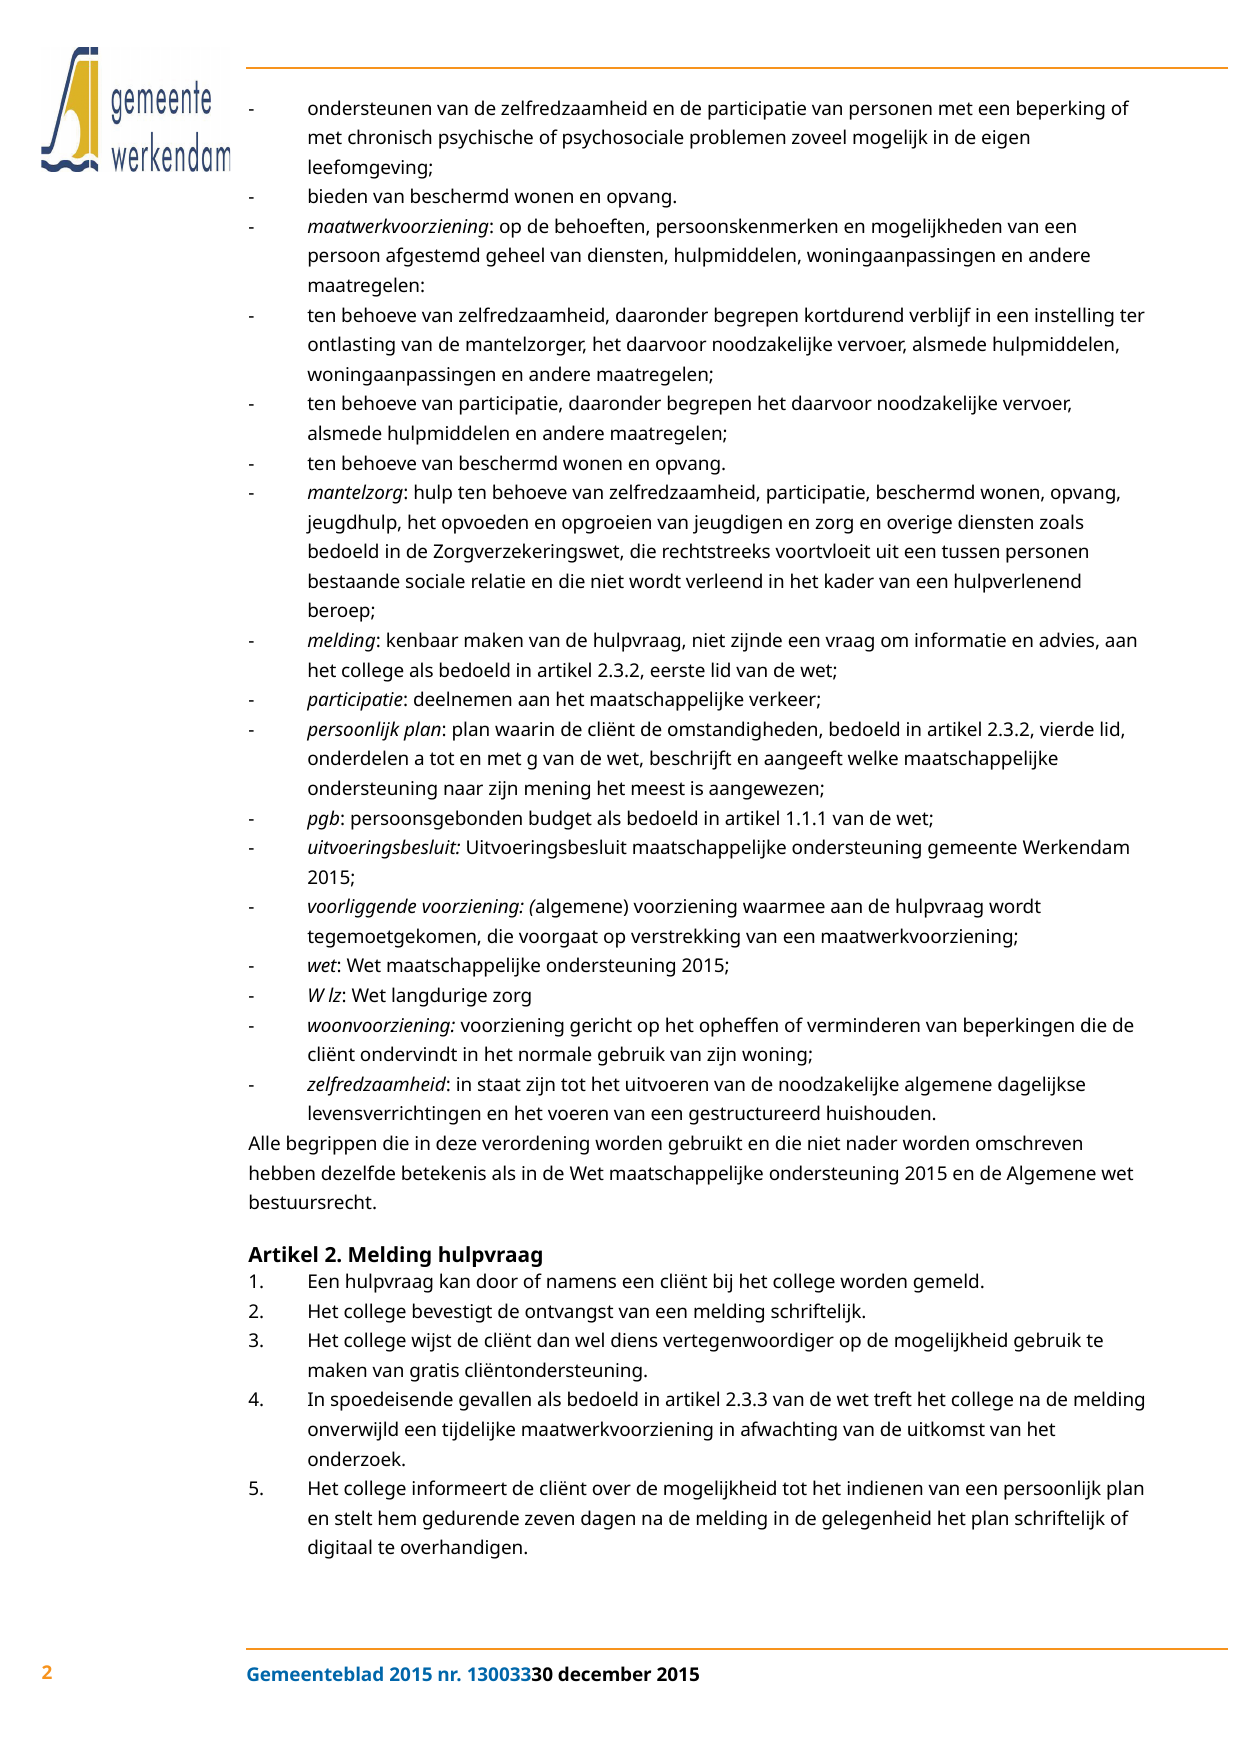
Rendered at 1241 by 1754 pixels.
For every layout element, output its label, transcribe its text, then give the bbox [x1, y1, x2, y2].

list zelfredzaamheid: in staat zijn tot het uitvoeren van de noodzakelijke algemene dagelijkse levensverrichtingen en het voeren van een gestructureerd huishouden. [248, 1071, 1152, 1126]
list maatwerkvoorziening: op de behoeften, persoonskenmerken en mogelijkheden van een persoon afgestemd geheel van diensten, hulpmiddelen, woningaanpassingen en andere maatregelen: [248, 213, 1152, 298]
list Het college bevestigt de ontvangst van een melding schriftelijk. [248, 1298, 1152, 1323]
list ten behoeve van participatie, daaronder begrepen het daarvoor noodzakelijke vervoer, alsmede hulpmiddelen en andere maatregelen; [248, 391, 1152, 446]
text Alle begrippen die in deze verordening worden gebruikt en die niet nader worden omschreven [248, 1130, 1152, 1156]
list pgb: persoonsgebonden budget als bedoeld in artikel 1.1.1 van de wet; [248, 805, 1152, 831]
list ten behoeve van beschermd wonen en opvang. [248, 450, 1152, 476]
list Het college wijst de cliënt dan wel diens vertegenwoordiger op de mogelijkheid gebruik te maken van gratis cliëntondersteuning. [248, 1327, 1152, 1383]
list voorliggende voorziening: (algemene) voorziening waarmee aan de hulpvraag wordt tegemoetgekomen, die voorgaat op verstrekking van een maatwerkvoorziening; [248, 893, 1152, 949]
list W lz: Wet langdurige zorg [248, 982, 1152, 1008]
list Het college informeert de cliënt over de mogelijkheid tot het indienen van een persoonlijk plan en stelt hem gedurende zeven dagen na de melding in de gelegenheid het plan schriftelijk of digitaal te overhandigen. [248, 1475, 1152, 1560]
picture [41, 47, 231, 172]
text Artikel 2. Melding hulpvraag [248, 1240, 1152, 1268]
text hebben dezelfde betekenis als in de Wet maatschappelijke ondersteuning 2015 en de Algemene wet [248, 1160, 1152, 1186]
list bieden van beschermd wonen en opvang. [248, 183, 1152, 209]
list mantelzorg: hulp ten behoeve van zelfredzaamheid, participatie, beschermd wonen, opvang, jeugdhulp, het opvoeden en opgroeien van jeugdigen en zorg en overige diensten zoals bedoeld in de Zorgverzekeringswet, die rechtstreeks voortvloeit uit een tussen personen bestaande sociale relatie en die niet wordt verleend in het kader van een hulpverlenend beroep; [248, 479, 1152, 623]
list ten behoeve van zelfredzaamheid, daaronder begrepen kortdurend verblijf in een instelling ter ontlasting van de mantelzorger, het daarvoor noodzakelijke vervoer, alsmede hulpmiddelen, woningaanpassingen en andere maatregelen; [248, 302, 1152, 387]
list woonvoorziening: voorziening gericht op het opheffen of verminderen van beperkingen die de cliënt ondervindt in het normale gebruik van zijn woning; [248, 1012, 1152, 1067]
list In spoedeisende gevallen als bedoeld in artikel 2.3.3 van de wet treft het college na de melding onverwijld een tijdelijke maatwerkvoorziening in afwachting van de uitkomst van het onderzoek. [248, 1387, 1152, 1471]
text bestuursrecht. [248, 1189, 1152, 1215]
list participatie: deelnemen aan het maatschappelijke verkeer; [248, 686, 1152, 712]
list wet: Wet maatschappelijke ondersteuning 2015; [248, 953, 1152, 978]
list ondersteunen van de zelfredzaamheid en de participatie van personen met een beperking of met chronisch psychische of psychosociale problemen zoveel mogelijk in de eigen leefomgeving; [248, 95, 1152, 180]
list persoonlijk plan: plan waarin de cliënt de omstandigheden, bedoeld in artikel 2.3.2, vierde lid, onderdelen a tot en met g van de wet, beschrijft en aangeeft welke maatschappelijke ondersteuning naar zijn mening het meest is aangewezen; [248, 716, 1152, 801]
list uitvoeringsbesluit: Uitvoeringsbesluit maatschappelijke ondersteuning gemeente Werkendam 2015; [248, 834, 1152, 890]
list Een hulpvraag kan door of namens een cliënt bij het college worden gemeld. [248, 1268, 1152, 1294]
list melding: kenbaar maken van de hulpvraag, niet zijnde een vraag om informatie en advies, aan het college als bedoeld in artikel 2.3.2, eerste lid van de wet; [248, 627, 1152, 683]
